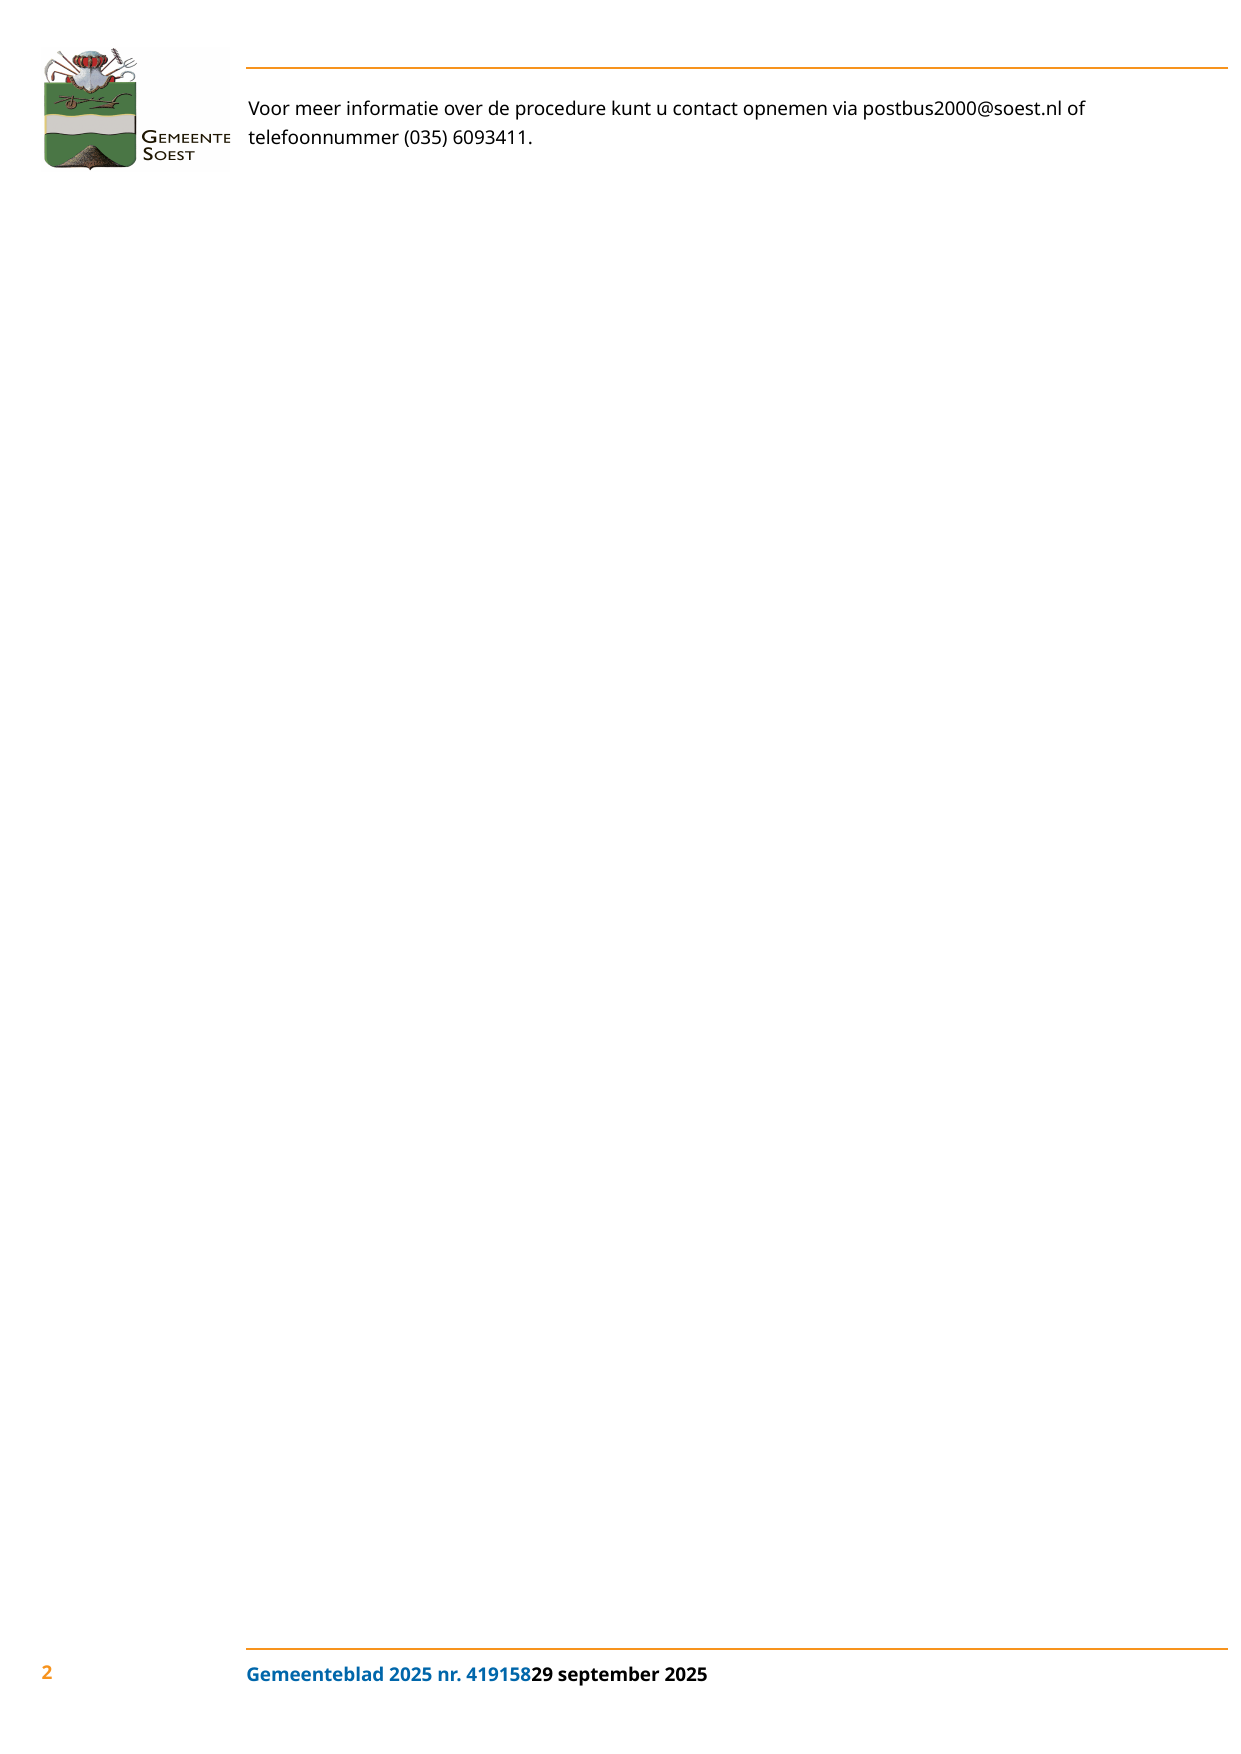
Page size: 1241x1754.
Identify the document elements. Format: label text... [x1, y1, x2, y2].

text Voor meer informatie over de procedure kunt u contact opnemen via postbus2000@soest.nl of telefoonnummer (035) 6093411. [248, 95, 1152, 150]
picture [41, 47, 231, 172]
